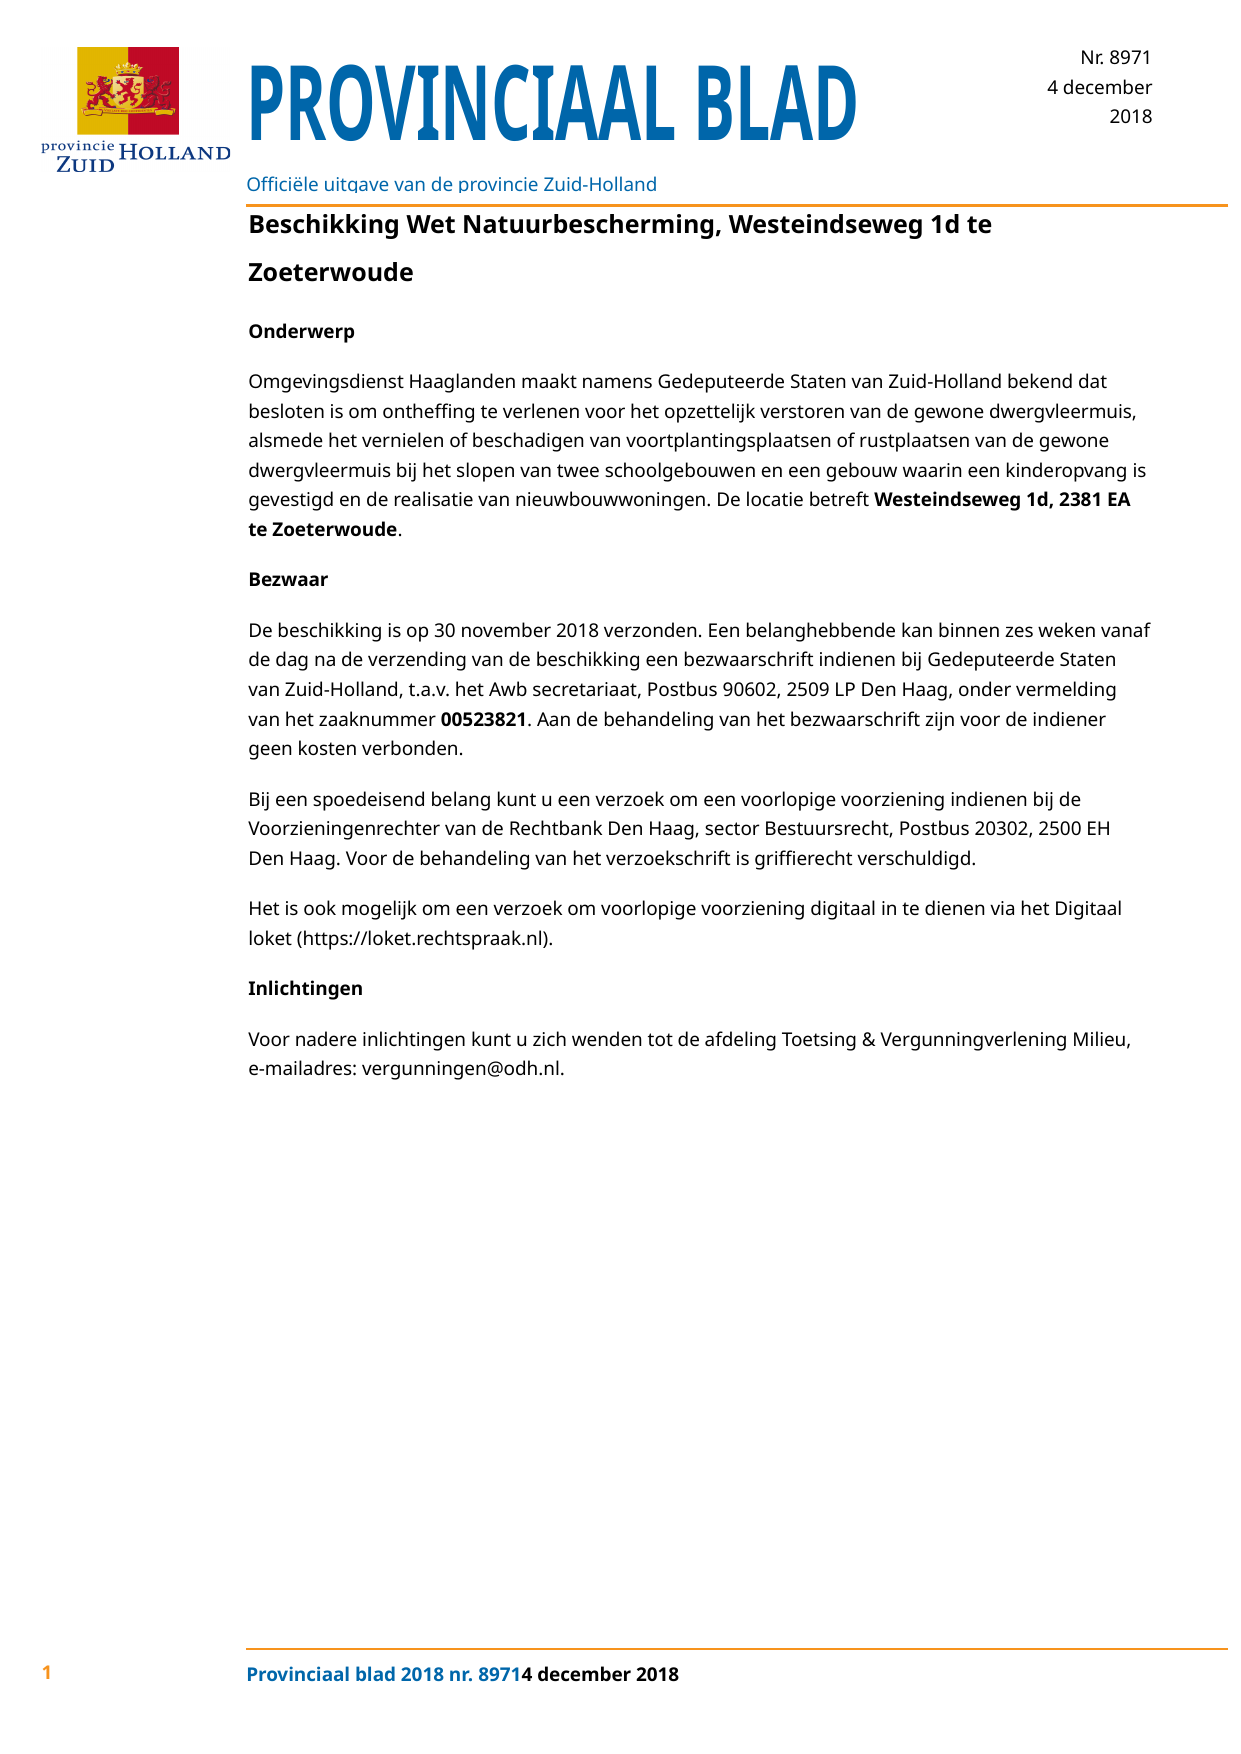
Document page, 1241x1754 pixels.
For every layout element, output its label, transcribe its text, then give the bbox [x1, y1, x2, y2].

text Onderwerp [248, 318, 1152, 344]
text Bezwaar [248, 567, 1152, 592]
text De beschikking is op 30 november 2018 verzonden. Een belanghebbende kan binnen zes weken vanaf de dag na de verzending van de beschikking een bezwaarschrift indienen bij Gedeputeerde Staten van Zuid-Holland, t.a.v. het Awb secretariaat, Postbus 90602, 2509 LP Den Haag, onder vermelding van het zaaknummer 00523821. Aan de behandeling van het bezwaarschrift zijn voor de indiener geen kosten verbonden. [248, 617, 1152, 761]
text Omgevingsdienst Haaglanden maakt namens Gedeputeerde Staten van Zuid-Holland bekend dat besloten is om ontheffing te verlenen voor het opzettelijk verstoren van de gewone dwergvleermuis, alsmede het vernielen of beschadigen van voortplantingsplaatsen of rustplaatsen van de gewone dwergvleermuis bij het slopen van twee schoolgebouwen en een gebouw waarin een kinderopvang is gevestigd en de realisatie van nieuwbouwwoningen. De locatie betreft Westeindseweg 1d, 2381 EA te Zoeterwoude. [248, 368, 1152, 542]
text Inlichtingen [248, 975, 1152, 1001]
text Beschikking Wet Natuurbescherming, Westeindseweg 1d te Zoeterwoude [248, 207, 1152, 288]
text Het is ook mogelijk om een verzoek om voorlopige voorziening digitaal in te dienen via het Digitaal loket (https://loket.rechtspraak.nl). [248, 895, 1152, 951]
picture [41, 47, 231, 172]
text Bij een spoedeisend belang kunt u een verzoek om een voorlopige voorziening indienen bij de Voorzieningenrechter van de Rechtbank Den Haag, sector Bestuursrecht, Postbus 20302, 2500 EH Den Haag. Voor de behandeling van het verzoekschrift is griffierecht verschuldigd. [248, 786, 1152, 871]
text Voor nadere inlichtingen kunt u zich wenden tot de afdeling Toetsing & Vergunningverlening Milieu, e-mailadres: vergunningen@odh.nl. [248, 1026, 1152, 1081]
